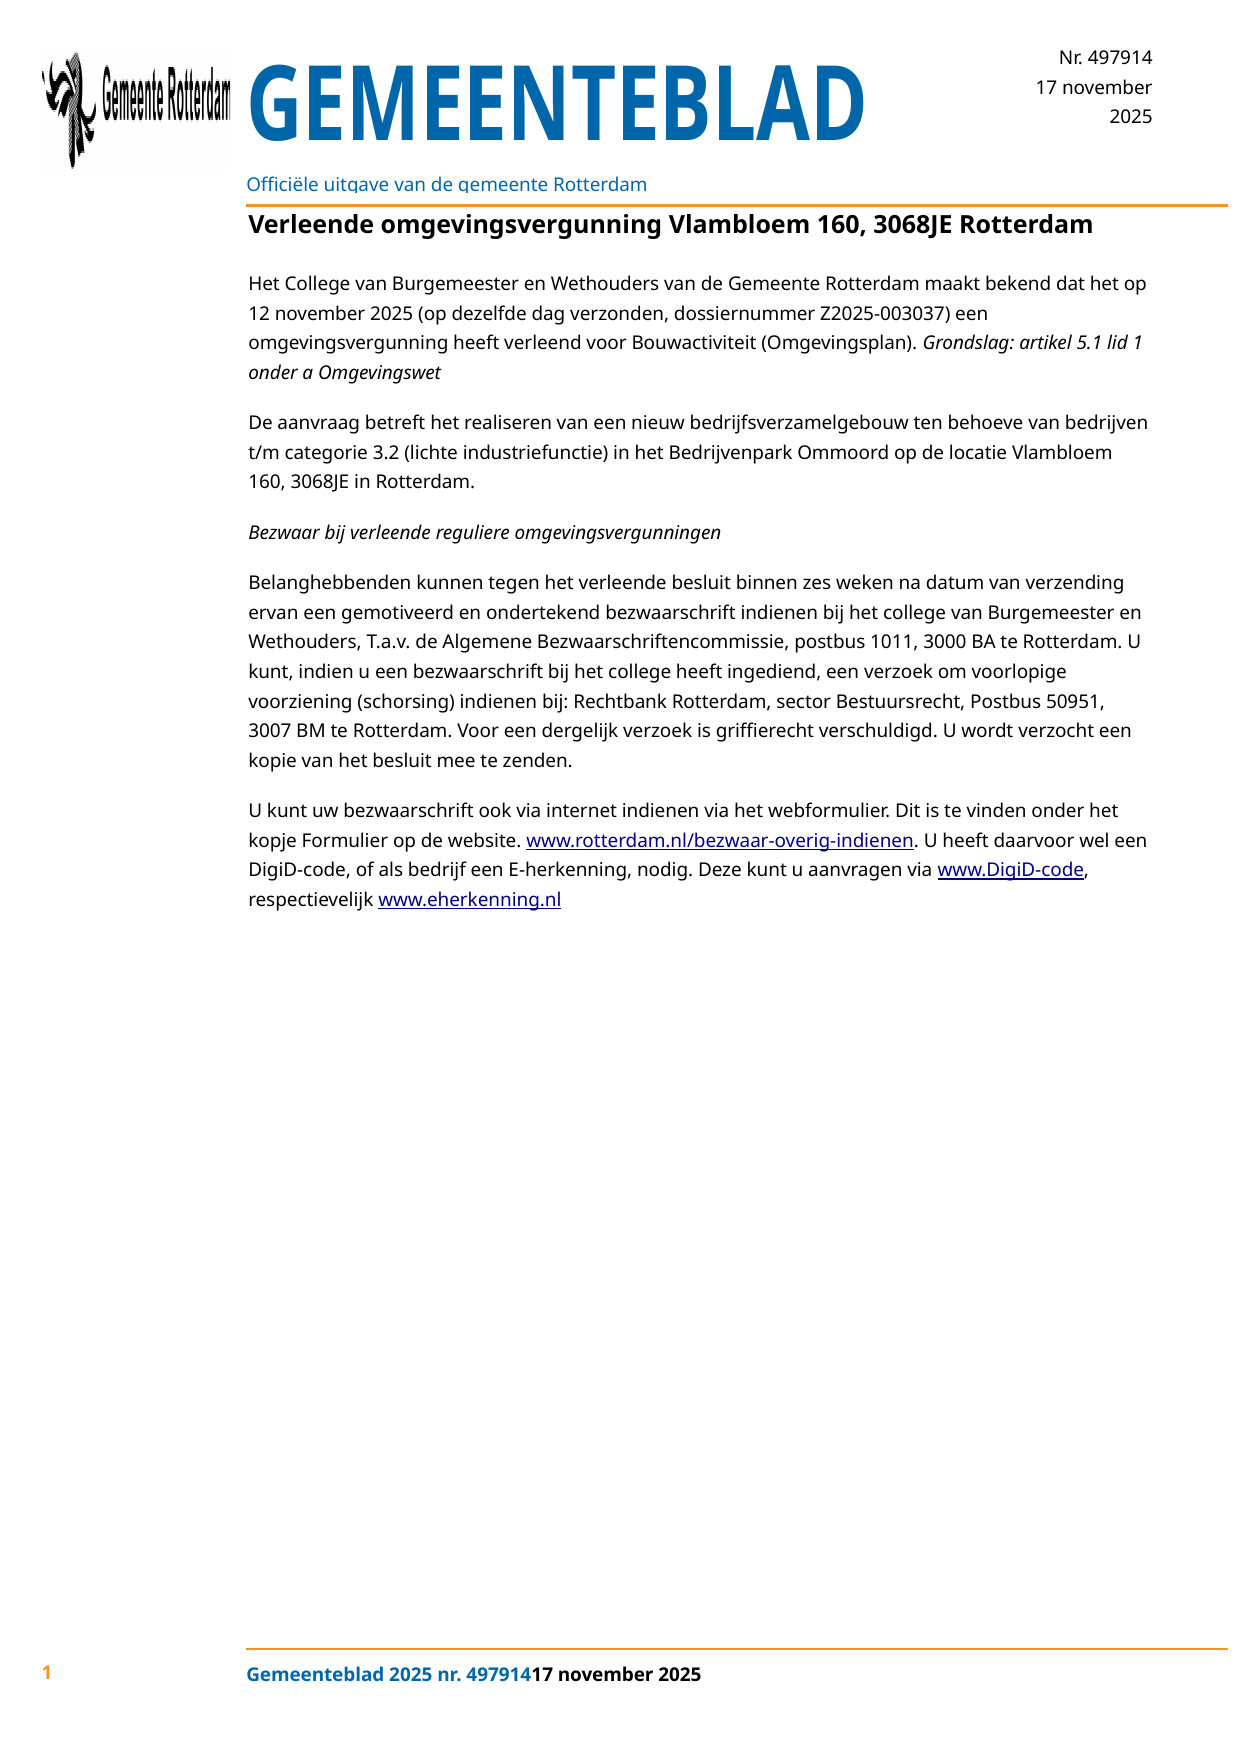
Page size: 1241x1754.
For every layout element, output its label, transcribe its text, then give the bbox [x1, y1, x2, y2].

text U kunt uw bezwaarschrift ook via internet indienen via het webformulier. Dit is te vinden onder het kopje Formulier op de website. www.rotterdam.nl/bezwaar-overig-indienen. U heeft daarvoor wel een DigiD-code, of als bedrijf een E-herkenning, nodig. Deze kunt u aanvragen via www.DigiD-code, respectievelijk www.eherkenning.nl [248, 797, 1152, 912]
picture [41, 47, 231, 172]
text Belanghebbenden kunnen tegen het verleende besluit binnen zes weken na datum van verzending ervan een gemotiveerd en ondertekend bezwaarschrift indienen bij het college van Burgemeester en Wethouders, T.a.v. de Algemene Bezwaarschriftencommissie, postbus 1011, 3000 BA te Rotterdam. U kunt, indien u een bezwaarschrift bij het college heeft ingediend, een verzoek om voorlopige voorziening (schorsing) indienen bij: Rechtbank Rotterdam, sector Bestuursrecht, Postbus 50951, 3007 BM te Rotterdam. Voor een dergelijk verzoek is griffierecht verschuldigd. U wordt verzocht een kopie van het besluit mee te zenden. [248, 569, 1152, 773]
text Bezwaar bij verleende reguliere omgevingsvergunningen [248, 519, 1152, 545]
text De aanvraag betreft het realiseren van een nieuw bedrijfsverzamelgebouw ten behoeve van bedrijven t/m categorie 3.2 (lichte industriefunctie) in het Bedrijvenpark Ommoord op de locatie Vlambloem 160, 3068JE in Rotterdam. [248, 409, 1152, 494]
text Het College van Burgemeester en Wethouders van de Gemeente Rotterdam maakt bekend dat het op 12 november 2025 (op dezelfde dag verzonden, dossiernummer Z2025-003037) een omgevingsvergunning heeft verleend voor Bouwactiviteit (Omgevingsplan). Grondslag: artikel 5.1 lid 1 onder a Omgevingswet [248, 270, 1152, 385]
text Verleende omgevingsvergunning Vlambloem 160, 3068JE Rotterdam [248, 207, 1152, 241]
